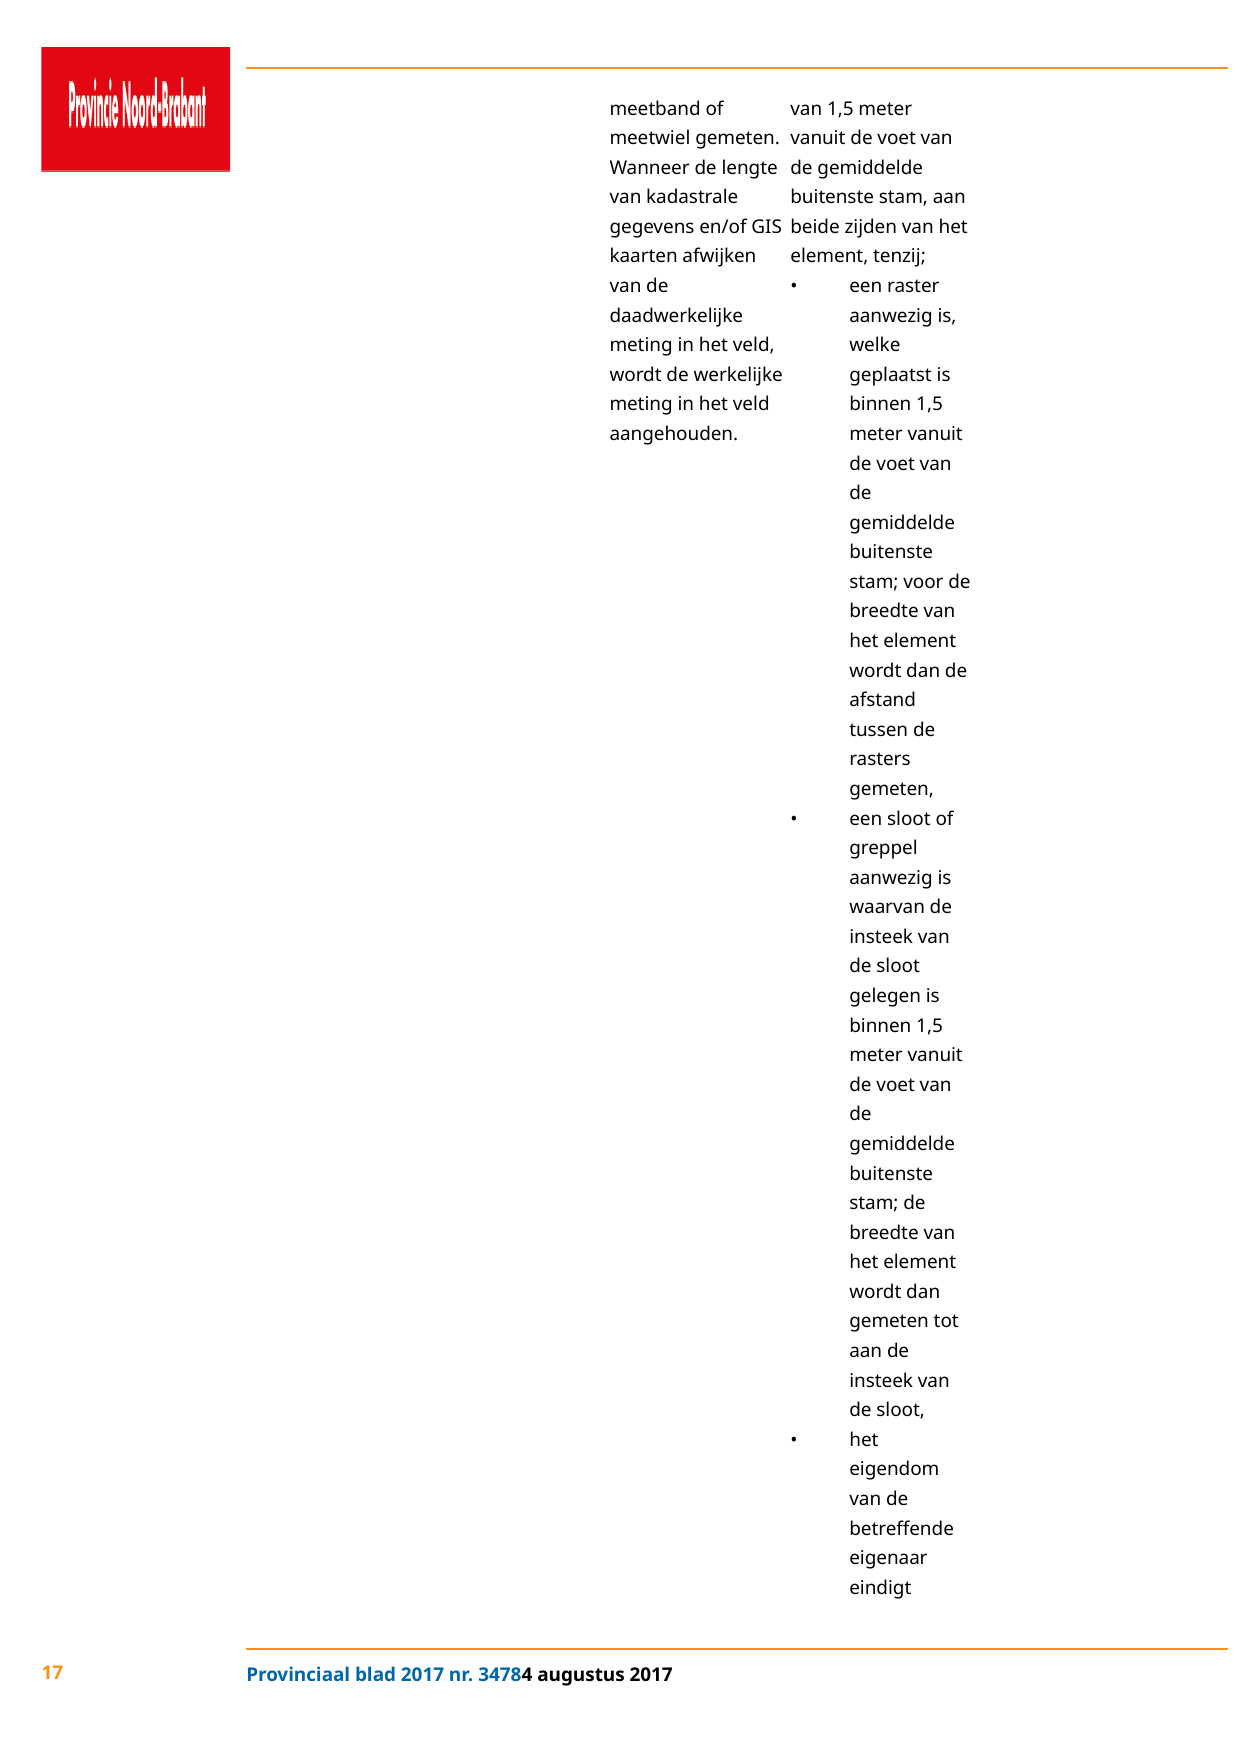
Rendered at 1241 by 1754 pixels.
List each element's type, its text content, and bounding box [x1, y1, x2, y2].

table_cell van 1,5 meter vanuit de voet van de gemiddelde buitenste stam, aan beide zijden van het element, tenzij; een raster aanwezig is, welke geplaatst is binnen 1,5 meter vanuit de voet van de gemiddelde buitenste stam; voor de breedte van het element wordt dan de afstand tussen de rasters gemeten, een sloot of greppel aanwezig is waarvan de insteek van de sloot gelegen is binnen 1,5 meter vanuit de voet van de gemiddelde buitenste stam; de breedte van het element wordt dan gemeten tot aan de insteek van de sloot, het eigendom van de betreffende eigenaar eindigt [790, 95, 971, 1600]
table_cell meetband of meetwiel gemeten. Wanneer de lengte van kadastrale gegevens en/of GIS kaarten afwijken van de daadwerkelijke meting in het veld, wordt de werkelijke meting in het veld aangehouden. [609, 95, 790, 1600]
picture [41, 47, 231, 172]
table_cell [429, 95, 609, 1600]
table_cell [971, 95, 1152, 1600]
table_cell [248, 95, 429, 1600]
